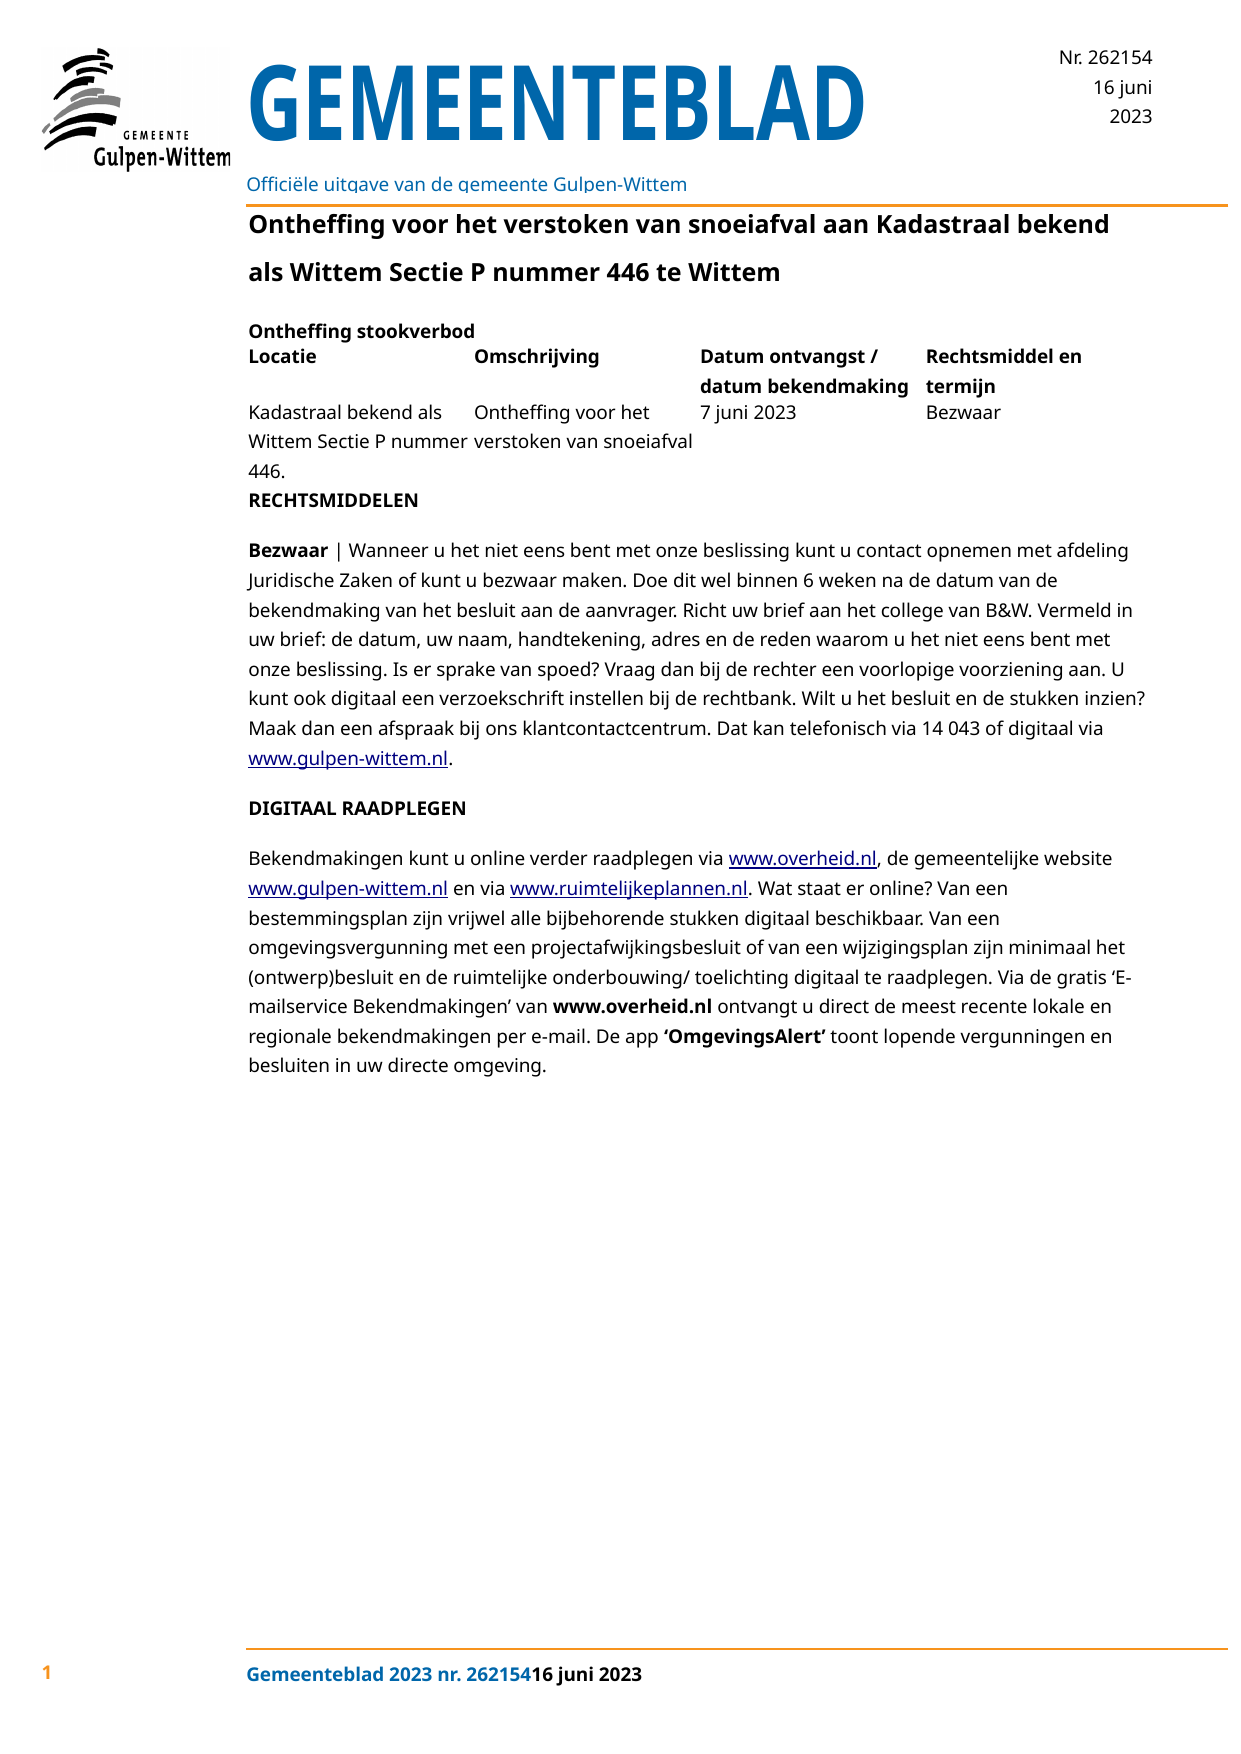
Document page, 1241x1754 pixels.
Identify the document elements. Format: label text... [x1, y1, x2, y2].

table_cell Ontheffing voor het verstoken van snoeiafval [474, 399, 700, 484]
table_header Ontheffing stookverbod [248, 318, 1152, 344]
text DIGITAAL RAADPLEGEN [248, 795, 1152, 821]
text Bekendmakingen kunt u online verder raadplegen via www.overheid.nl, de gemeentelijke website www.gulpen-wittem.nl en via www.ruimtelijkeplannen.nl. Wat staat er online? Van een bestemmingsplan zijn vrijwel alle bijbehorende stukken digitaal beschikbaar. Van een omgevingsvergunning met een projectafwijkingsbesluit of van een wijzigingsplan zijn minimaal het (ontwerp)besluit en de ruimtelijke onderbouwing/ toelichting digitaal te raadplegen. Via de gratis ‘E-mailservice Bekendmakingen’ van www.overheid.nl ontvangt u direct de meest recente lokale en regionale bekendmakingen per e-mail. De app ‘OmgevingsAlert’ toont lopende vergunningen en besluiten in uw directe omgeving. [248, 846, 1152, 1078]
table_cell Bezwaar [926, 399, 1152, 484]
table_cell Locatie [248, 344, 474, 399]
table_cell Omschrijving [474, 344, 700, 399]
table_cell 7 juni 2023 [700, 399, 926, 484]
table_cell Rechtsmiddel en termijn [926, 344, 1152, 399]
table_cell Kadastraal bekend als Wittem Sectie P nummer 446. [248, 399, 474, 484]
table_cell Datum ontvangst / datum bekendmaking [700, 344, 926, 399]
picture [41, 47, 231, 172]
text Ontheffing voor het verstoken van snoeiafval aan Kadastraal bekend als Wittem Sectie P nummer 446 te Wittem [248, 207, 1152, 288]
text RECHTSMIDDELEN [248, 487, 1152, 513]
text Bezwaar | Wanneer u het niet eens bent met onze beslissing kunt u contact opnemen met afdeling Juridische Zaken of kunt u bezwaar maken. Doe dit wel binnen 6 weken na de datum van de bekendmaking van het besluit aan de aanvrager. Richt uw brief aan het college van B&W. Vermeld in uw brief: de datum, uw naam, handtekening, adres en de reden waarom u het niet eens bent met onze beslissing. Is er sprake van spoed? Vraag dan bij de rechter een voorlopige voorziening aan. U kunt ook digitaal een verzoekschrift instellen bij de rechtbank. Wilt u het besluit en de stukken inzien? Maak dan een afspraak bij ons klantcontactcentrum. Dat kan telefonisch via 14 043 of digitaal via www.gulpen-wittem.nl. [248, 538, 1152, 770]
